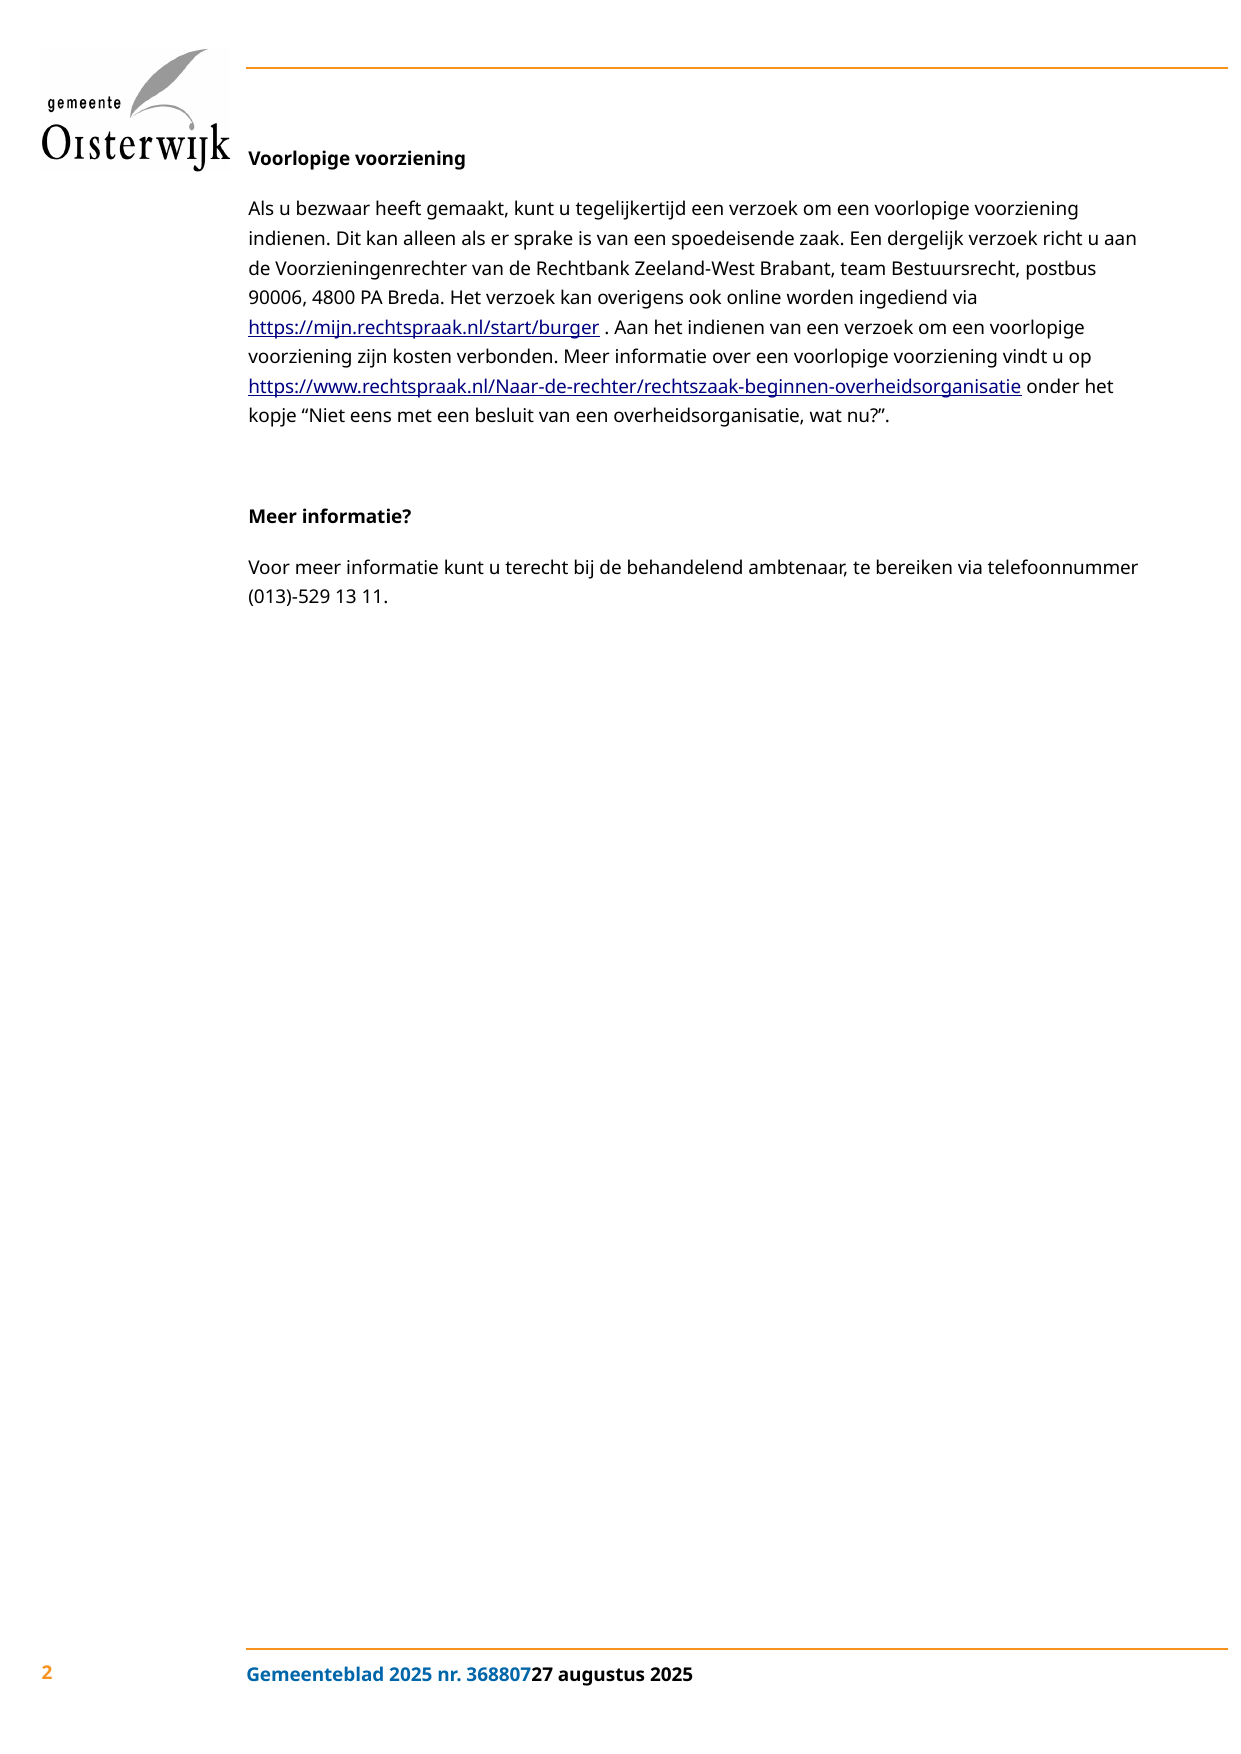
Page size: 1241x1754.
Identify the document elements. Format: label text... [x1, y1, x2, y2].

text Voor meer informatie kunt u terecht bij de behandelend ambtenaar, te bereiken via telefoonnummer (013)-529 13 11. [248, 554, 1152, 609]
text Als u bezwaar heeft gemaakt, kunt u tegelijkertijd een verzoek om een voorlopige voorziening indienen. Dit kan alleen als er sprake is van een spoedeisende zaak. Een dergelijk verzoek richt u aan de Voorzieningenrechter van de Rechtbank Zeeland-West Brabant, team Bestuursrecht, postbus 90006, 4800 PA Breda. Het verzoek kan overigens ook online worden ingediend via https://mijn.rechtspraak.nl/start/burger . Aan het indienen van een verzoek om een voorlopige voorziening zijn kosten verbonden. Meer informatie over een voorlopige voorziening vindt u op https://www.rechtspraak.nl/Naar-de-rechter/rechtszaak-beginnen-overheidsorganisatie onder het kopje “Niet eens met een besluit van een overheidsorganisatie, wat nu?”. [248, 196, 1152, 428]
text Meer informatie? [248, 503, 1152, 529]
text Voorlopige voorziening [248, 145, 1152, 171]
picture [41, 47, 231, 172]
